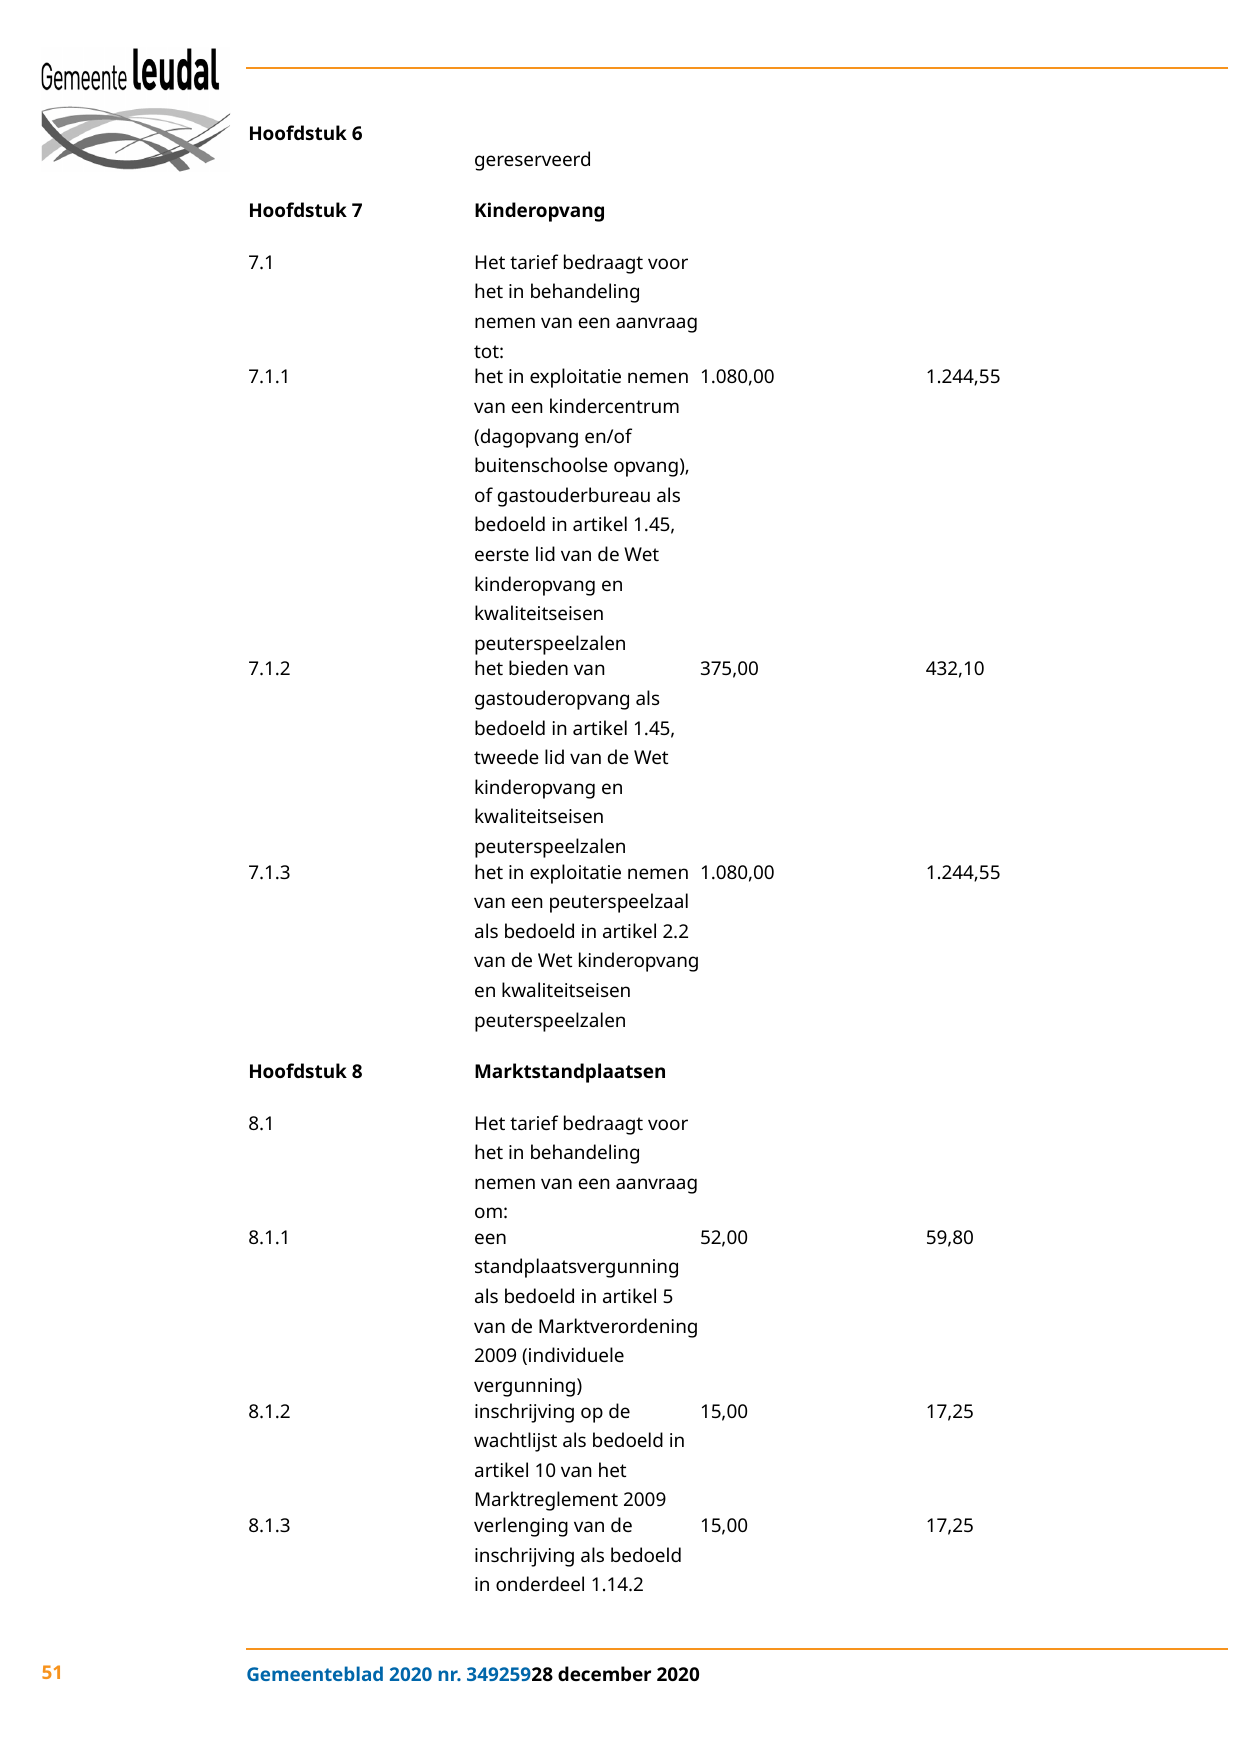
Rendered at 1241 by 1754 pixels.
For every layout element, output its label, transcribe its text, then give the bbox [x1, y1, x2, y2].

table_cell 17,25 [926, 1512, 1152, 1597]
table_cell [926, 249, 1152, 364]
table_cell [248, 1033, 474, 1058]
table_cell [926, 198, 1152, 223]
table_cell [700, 121, 926, 146]
table_cell 15,00 [700, 1398, 926, 1512]
table_cell 52,00 [700, 1224, 926, 1398]
table_cell 7.1.3 [248, 859, 474, 1032]
table_cell 432,10 [926, 656, 1152, 859]
table_cell Het tarief bedraagt voor het in behandeling nemen van een aanvraag tot: [474, 249, 700, 364]
table_cell Het tarief bedraagt voor het in behandeling nemen van een aanvraag om: [474, 1110, 700, 1224]
table_cell [700, 1110, 926, 1224]
table_cell 8.1 [248, 1110, 474, 1224]
table_cell 7.1 [248, 249, 474, 364]
table_cell 1.244,55 [926, 364, 1152, 656]
table_cell [926, 146, 1152, 172]
table_cell [474, 172, 700, 198]
table_cell [474, 1033, 700, 1058]
table_cell [474, 95, 700, 121]
table_cell 1.080,00 [700, 859, 926, 1032]
table_cell Hoofdstuk 8 [248, 1058, 474, 1084]
table_cell [248, 224, 474, 249]
table_cell inschrijving op de wachtlijst als bedoeld in artikel 10 van het Marktreglement 2009 [474, 1398, 700, 1512]
table_cell [700, 95, 926, 121]
table_cell [700, 146, 926, 172]
table_cell [474, 121, 700, 146]
table_cell gereserveerd [474, 146, 700, 172]
table_cell [700, 1084, 926, 1110]
table_cell [248, 146, 474, 172]
table_cell Hoofdstuk 7 [248, 198, 474, 223]
table_cell Kinderopvang [474, 198, 700, 223]
table_cell [926, 172, 1152, 198]
table_cell 1.080,00 [700, 364, 926, 656]
table_cell [700, 249, 926, 364]
table_cell 8.1.3 [248, 1512, 474, 1597]
table_cell Hoofdstuk 6 [248, 121, 474, 146]
table_cell 1.244,55 [926, 859, 1152, 1032]
table_cell [926, 1084, 1152, 1110]
table_cell [248, 1084, 474, 1110]
table_cell [926, 1033, 1152, 1058]
picture [41, 47, 231, 172]
table_cell 7.1.1 [248, 364, 474, 656]
table_cell [474, 1084, 700, 1110]
table_cell [700, 1033, 926, 1058]
table_cell [926, 1058, 1152, 1084]
table_cell [926, 95, 1152, 121]
table_cell het in exploitatie nemen van een peuterspeelzaal als bedoeld in artikel 2.2 van de Wet kinderopvang en kwaliteitseisen peuterspeelzalen [474, 859, 700, 1032]
table_cell een standplaatsvergunning als bedoeld in artikel 5 van de Marktverordening 2009 (individuele vergunning) [474, 1224, 700, 1398]
table_cell [926, 121, 1152, 146]
table_cell 15,00 [700, 1512, 926, 1597]
table_cell het bieden van gastouderopvang als bedoeld in artikel 1.45, tweede lid van de Wet kinderopvang en kwaliteitseisen peuterspeelzalen [474, 656, 700, 859]
table_cell [248, 95, 474, 121]
table_cell 375,00 [700, 656, 926, 859]
table_cell 8.1.2 [248, 1398, 474, 1512]
table_cell Marktstandplaatsen [474, 1058, 700, 1084]
table_cell [700, 1058, 926, 1084]
table_cell [700, 224, 926, 249]
table_cell verlenging van de inschrijving als bedoeld in onderdeel 1.14.2 [474, 1512, 700, 1597]
table_cell [700, 172, 926, 198]
table_cell [700, 198, 926, 223]
table_cell 59,80 [926, 1224, 1152, 1398]
table_cell [926, 1110, 1152, 1224]
table_cell [474, 224, 700, 249]
table_cell het in exploitatie nemen van een kindercentrum (dagopvang en/of buitenschoolse opvang), of gastouderbureau als bedoeld in artikel 1.45, eerste lid van de Wet kinderopvang en kwaliteitseisen peuterspeelzalen [474, 364, 700, 656]
table_cell 8.1.1 [248, 1224, 474, 1398]
table_cell [926, 224, 1152, 249]
table_cell 17,25 [926, 1398, 1152, 1512]
table_cell 7.1.2 [248, 656, 474, 859]
table_cell [248, 172, 474, 198]
